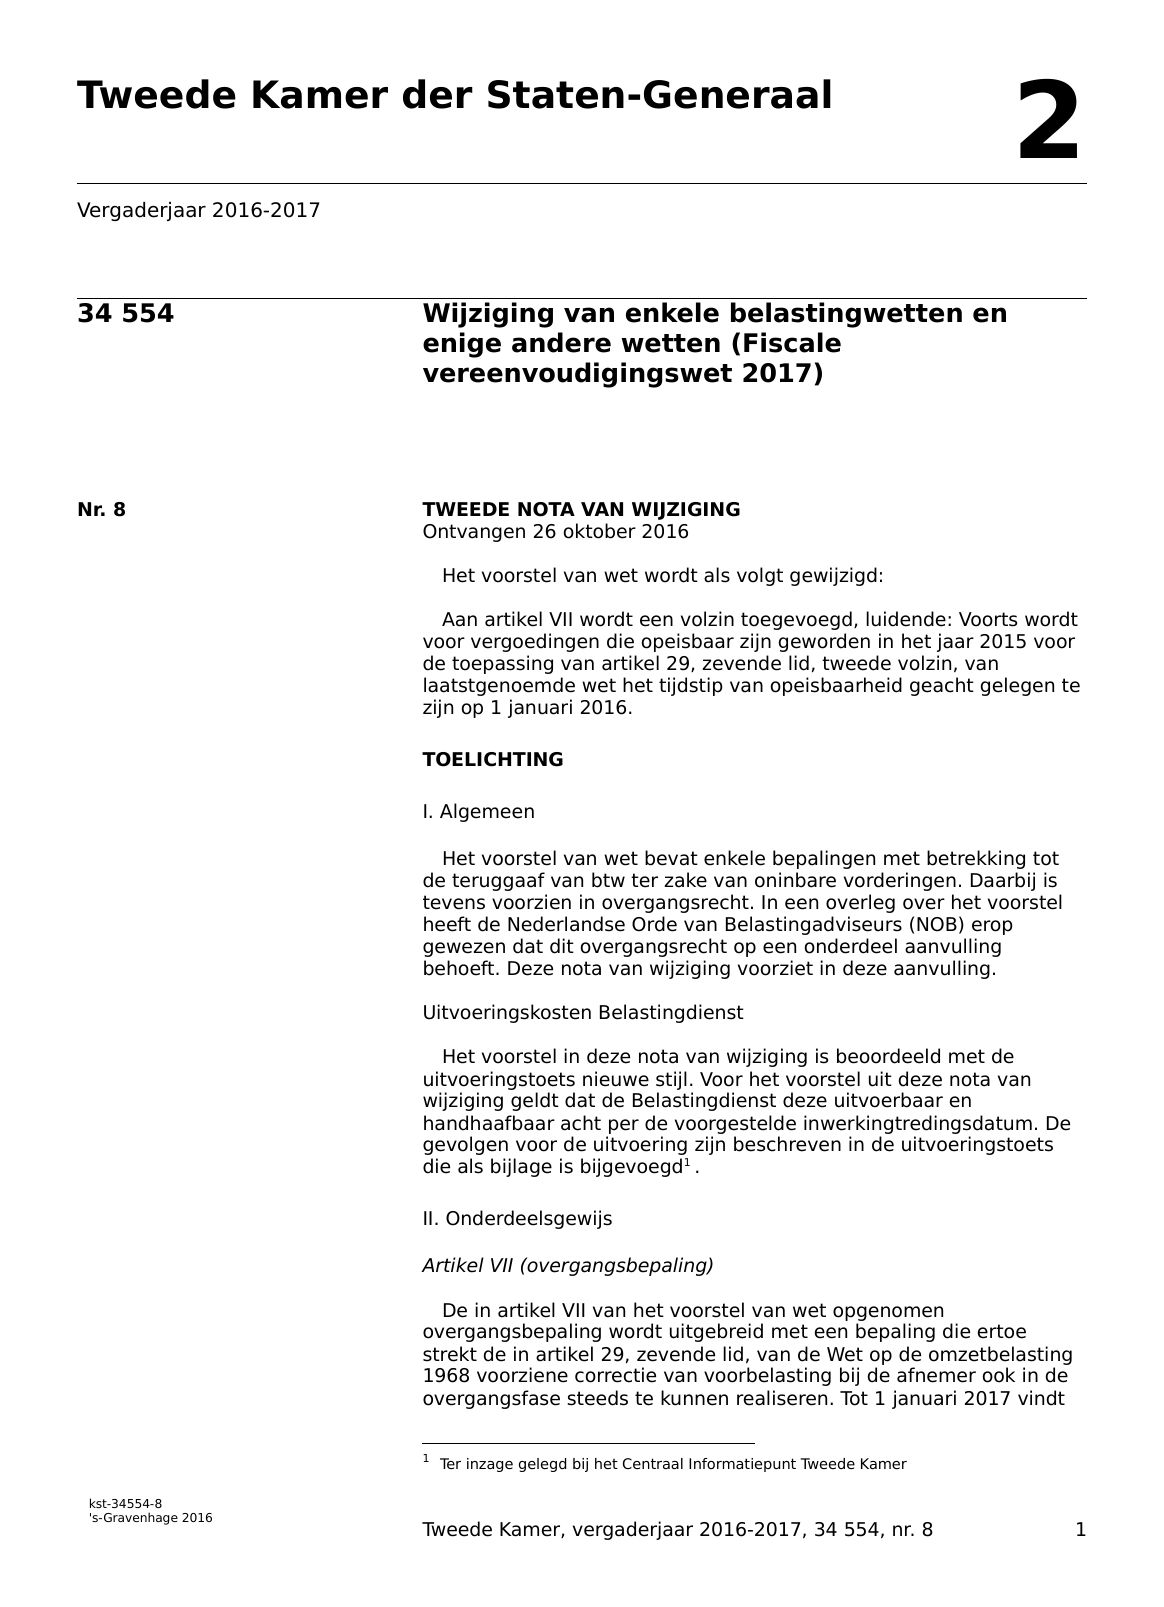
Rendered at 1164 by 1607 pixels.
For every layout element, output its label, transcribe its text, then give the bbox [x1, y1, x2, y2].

text De in artikel VII van het voorstel van wet opgenomen overgangsbepaling wordt uitgebreid met een bepaling die ertoe strekt de in artikel 29, zevende lid, van de Wet op de omzetbelasting 1968 voorziene correctie van voorbelasting bij de afnemer ook in de overgangsfase steeds te kunnen realiseren. Tot 1 januari 2017 vindt [422, 1299, 1087, 1409]
subtitle I. Algemeen [422, 801, 1087, 823]
text 's-Gravenhage 2016 [88, 1511, 323, 1525]
subtitle 34 554 Wijziging van enkele belastingwetten en enige andere wetten (Fiscale vereenvoudigingswet 2017) [77, 299, 1087, 388]
text kst-34554-8 [88, 1497, 323, 1511]
text Ter inzage gelegd bij het Centraal Informatiepunt Tweede Kamer [422, 1452, 1087, 1474]
subtitle Nr. 8 TWEEDE NOTA VAN WIJZIGING [77, 499, 1087, 521]
table_header 2 [886, 59, 1087, 183]
text Ontvangen 26 oktober 2016 [422, 521, 1087, 543]
text Aan artikel VII wordt een volzin toegevoegd, luidende: Voorts wordt voor vergoedingen die opeisbaar zijn geworden in het jaar 2015 voor de toepassing van artikel 29, zevende lid, tweede volzin, van laatstgenoemde wet het tijdstip van opeisbaarheid geacht gelegen te zijn op 1 januari 2016. [422, 609, 1087, 719]
text Het voorstel van wet wordt als volgt gewijzigd: [422, 565, 1087, 587]
table_cell Vergaderjaar 2016-2017 [77, 184, 1087, 298]
table_header Tweede Kamer der Staten-Generaal [77, 59, 886, 183]
subtitle Artikel VII (overgangsbepaling) [422, 1255, 1087, 1277]
subtitle II. Onderdeelsgewijs [422, 1208, 1087, 1230]
text Het voorstel in deze nota van wijziging is beoordeeld met de uitvoeringstoets nieuwe stijl. Voor het voorstel uit deze nota van wijziging geldt dat de Belastingdienst deze uitvoerbaar en handhaafbaar acht per de voorgestelde inwerkingtredingsdatum. De gevolgen voor de uitvoering zijn beschreven in de uitvoeringstoets die als bijlage is bijgevoegd. [422, 1046, 1087, 1178]
subtitle TOELICHTING [422, 749, 1087, 771]
subtitle Uitvoeringskosten Belastingdienst [422, 1002, 1087, 1024]
text Het voorstel van wet bevat enkele bepalingen met betrekking tot de teruggaaf van btw ter zake van oninbare vorderingen. Daarbij is tevens voorzien in overgangsrecht. In een overleg over het voorstel heeft de Nederlandse Orde van Belastingadviseurs (NOB) erop gewezen dat dit overgangsrecht op een onderdeel aanvulling behoeft. Deze nota van wijziging voorziet in deze aanvulling. [422, 848, 1087, 980]
